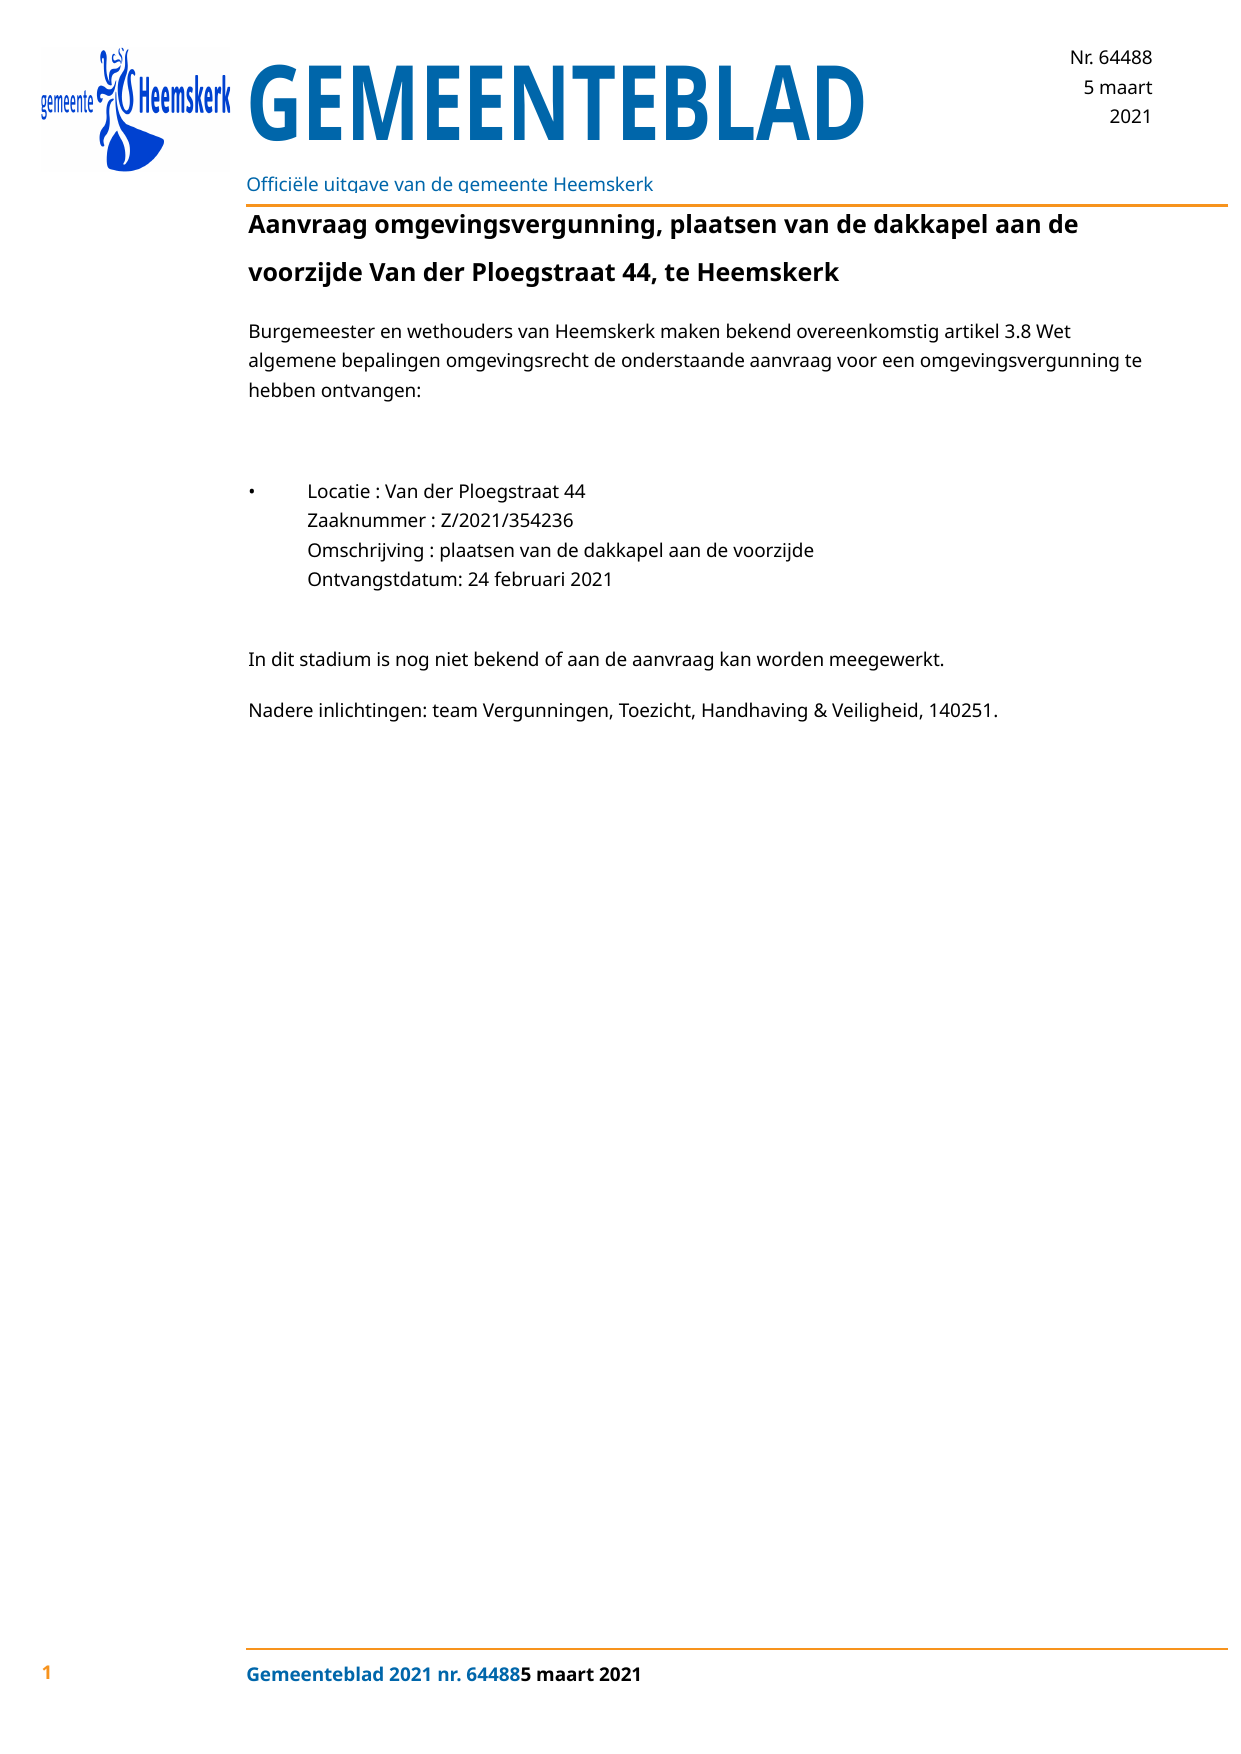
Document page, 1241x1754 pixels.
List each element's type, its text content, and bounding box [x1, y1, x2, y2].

list Ontvangstdatum: 24 februari 2021 [248, 567, 1152, 592]
list Locatie : Van der Ploegstraat 44 [248, 478, 1152, 504]
picture [41, 47, 231, 172]
list Omschrijving : plaatsen van de dakkapel aan de voorzijde [248, 537, 1152, 563]
text Aanvraag omgevingsvergunning, plaatsen van de dakkapel aan de voorzijde Van der Ploegstraat 44, te Heemskerk [248, 207, 1152, 288]
text Burgemeester en wethouders van Heemskerk maken bekend overeenkomstig artikel 3.8 Wet algemene bepalingen omgevingsrecht de onderstaande aanvraag voor een omgevingsvergunning te hebben ontvangen: [248, 318, 1152, 403]
text Nadere inlichtingen: team Vergunningen, Toezicht, Handhaving & Veiligheid, 140251. [248, 697, 1152, 723]
text In dit stadium is nog niet bekend of aan de aanvraag kan worden meegewerkt. [248, 647, 1152, 672]
list Zaaknummer : Z/2021/354236 [248, 507, 1152, 533]
